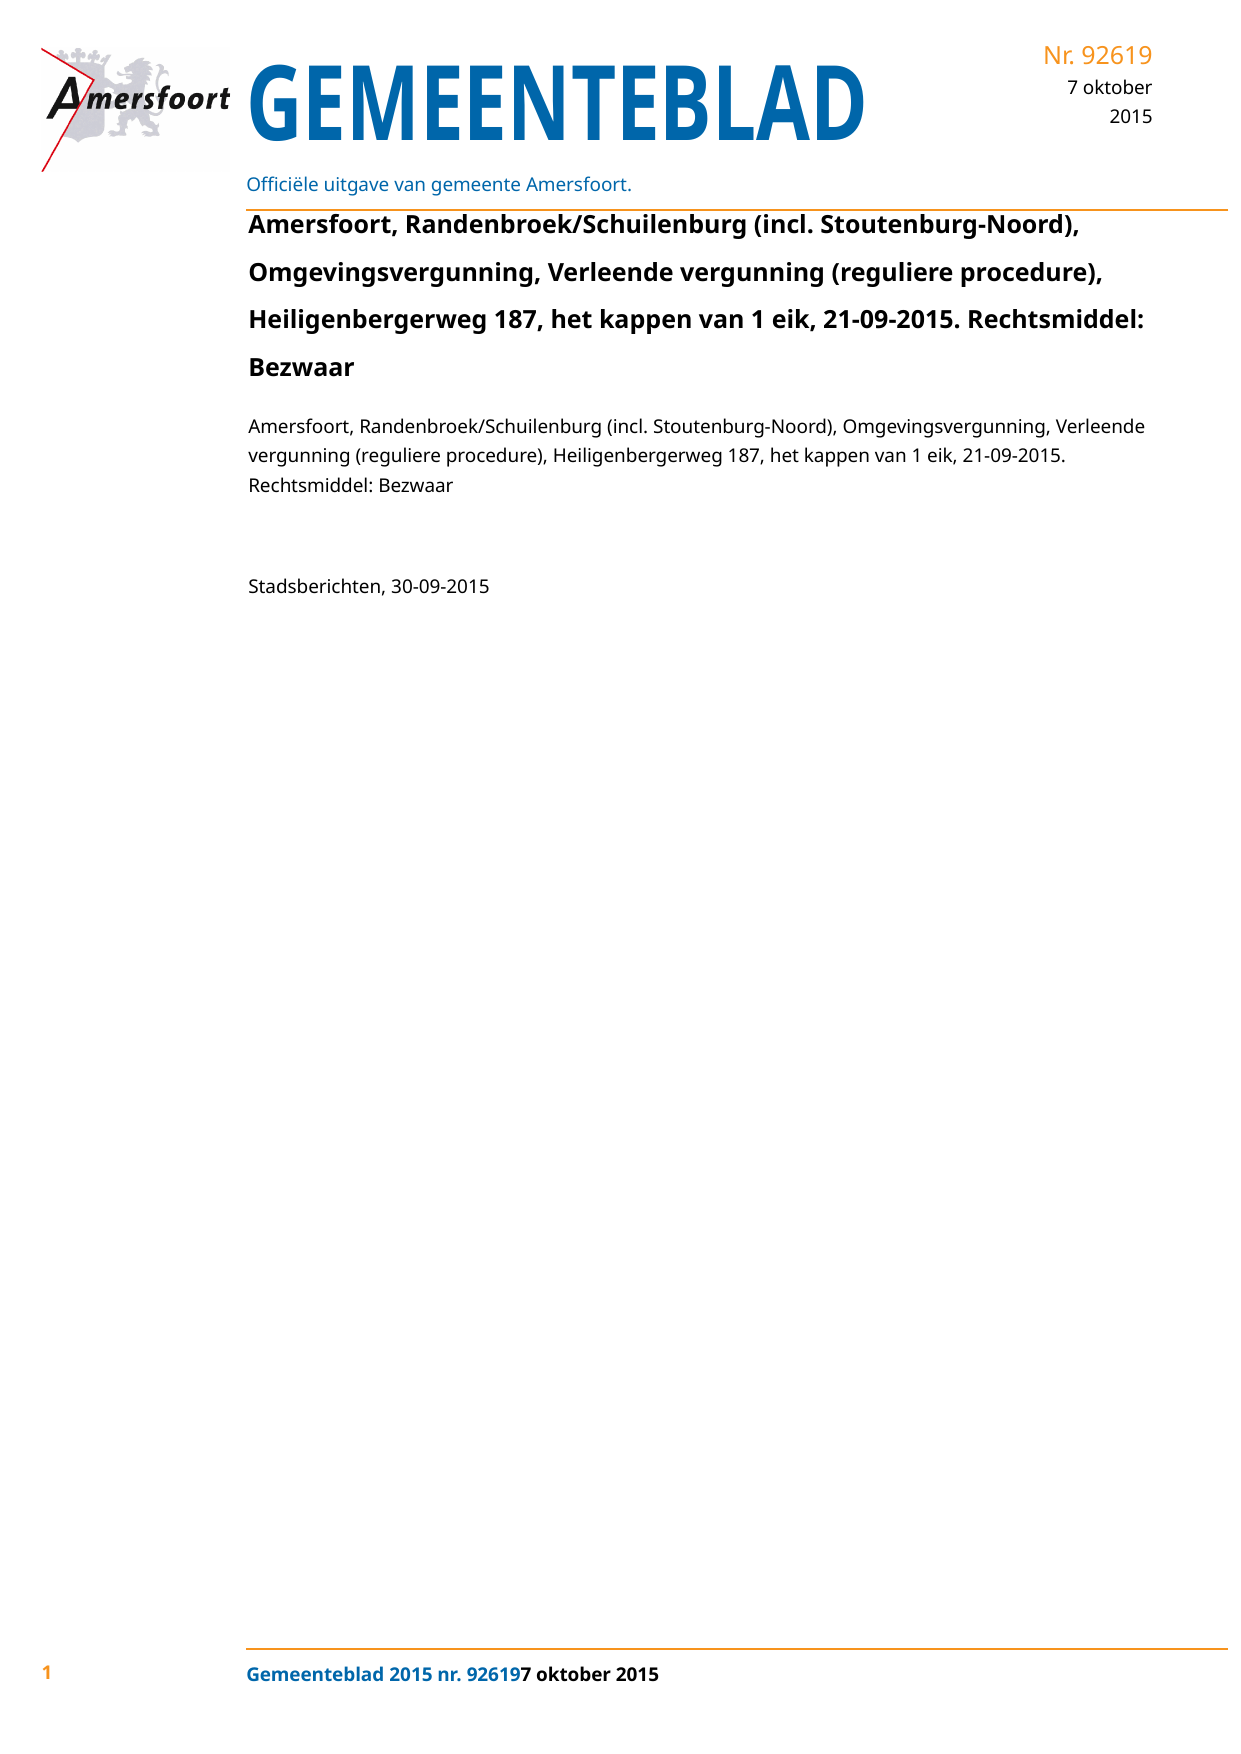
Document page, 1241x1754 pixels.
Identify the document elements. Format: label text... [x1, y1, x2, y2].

text Amersfoort, Randenbroek/Schuilenburg (incl. Stoutenburg-Noord), Omgevingsvergunning, Verleende vergunning (reguliere procedure), Heiligenbergerweg 187, het kappen van 1 eik, 21-09-2015. Rechtsmiddel: Bezwaar [248, 413, 1152, 498]
text Amersfoort, Randenbroek/Schuilenburg (incl. Stoutenburg-Noord), Omgevingsvergunning, Verleende vergunning (reguliere procedure), Heiligenbergerweg 187, het kappen van 1 eik, 21-09-2015. Rechtsmiddel: Bezwaar [248, 211, 1152, 384]
text Stadsberichten, 30-09-2015 [248, 573, 1152, 599]
picture [41, 47, 231, 172]
